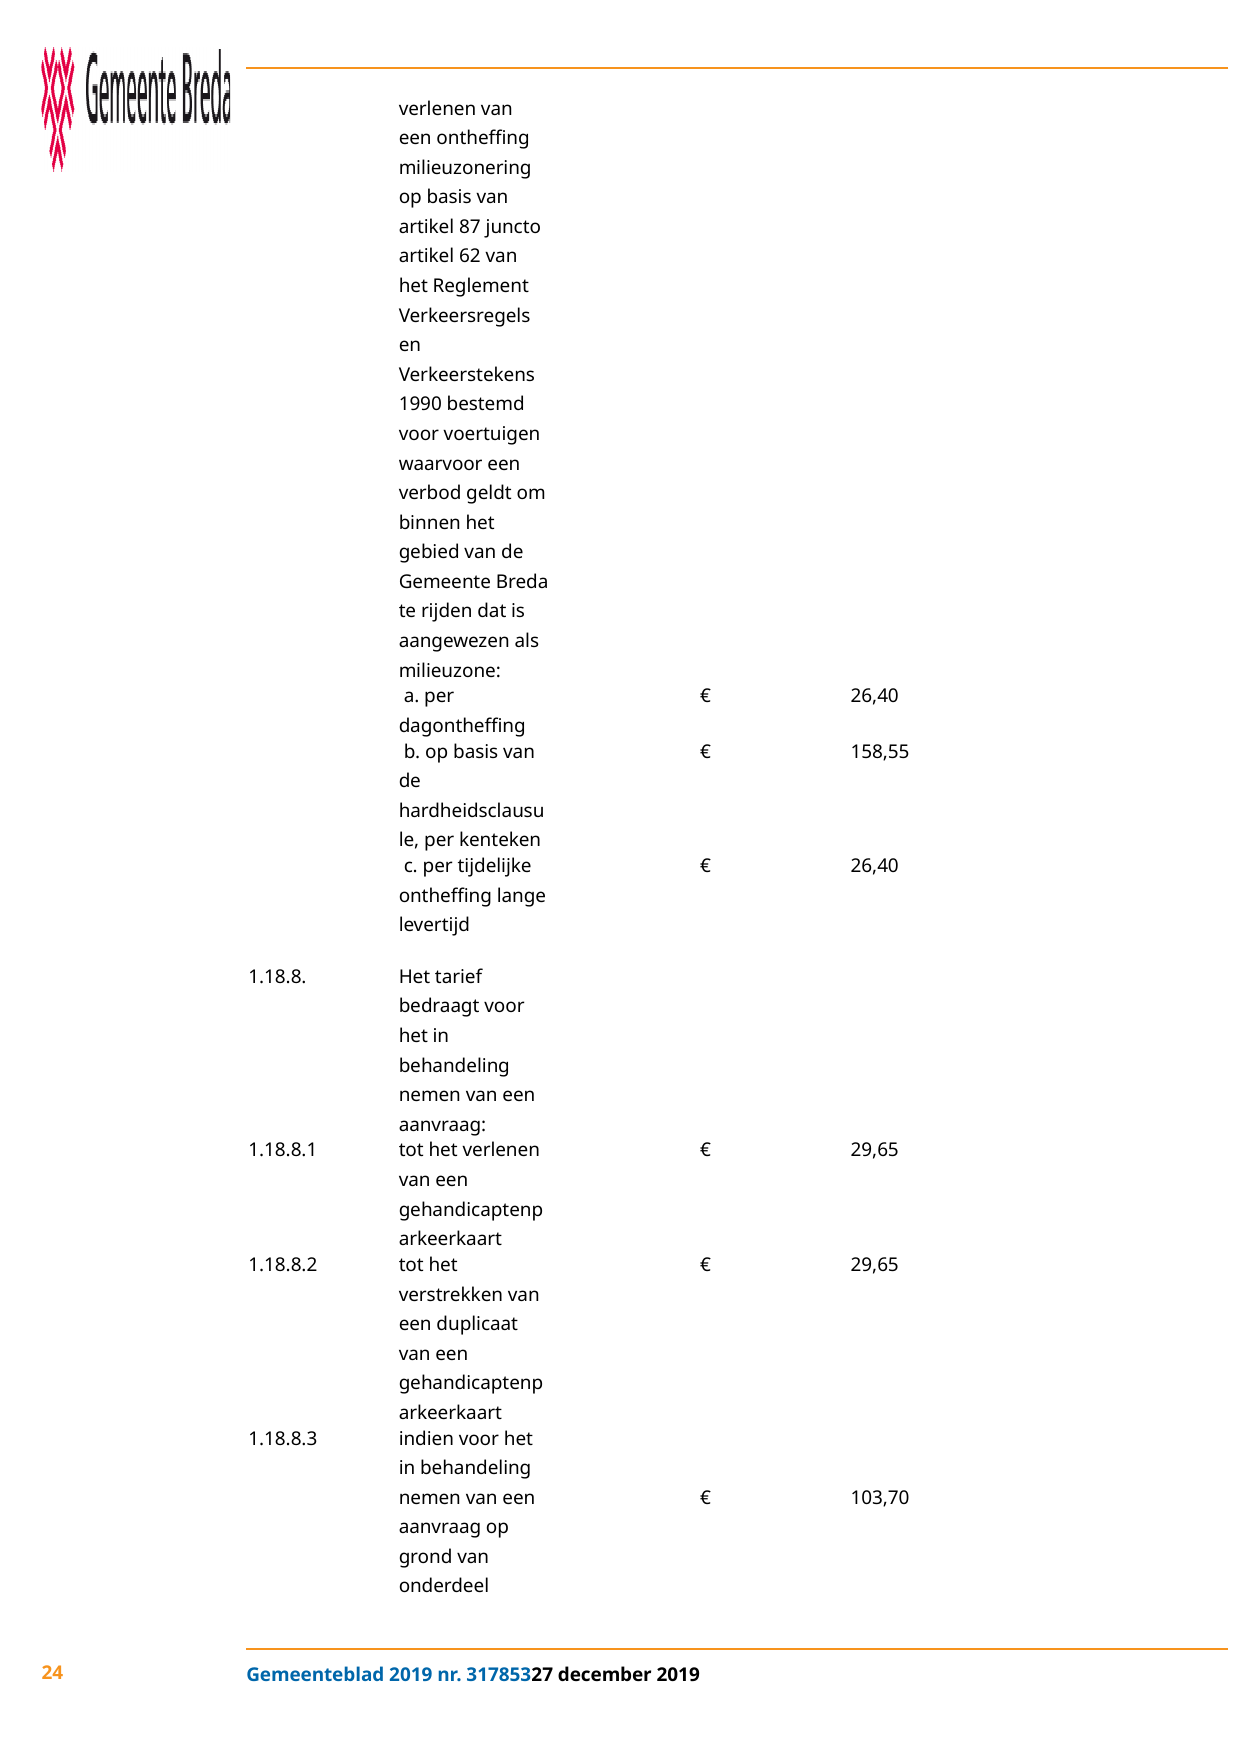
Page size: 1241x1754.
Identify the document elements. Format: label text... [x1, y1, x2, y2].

table_cell € [700, 1251, 850, 1425]
table_cell [399, 937, 549, 963]
table_cell 26,40 [850, 853, 1001, 937]
table_cell [248, 738, 398, 852]
table_cell b. op basis van de hardheidsclausule, per kenteken [399, 738, 549, 852]
table_cell 1.18.8.2 [248, 1251, 398, 1425]
table_cell [549, 853, 700, 937]
table_cell € [700, 1425, 850, 1598]
table_cell [700, 963, 850, 1137]
table_cell [700, 937, 850, 963]
table_cell [248, 937, 398, 963]
table_cell 1.18.8.3 [248, 1425, 398, 1598]
table_cell 103,70 [850, 1425, 1001, 1598]
table_cell € [700, 1137, 850, 1251]
table_cell tot het verlenen van een gehandicaptenparkeerkaart [399, 1137, 549, 1251]
table_cell € [700, 683, 850, 738]
table_cell [700, 95, 850, 683]
table_cell [549, 1251, 700, 1425]
table_cell 1.18.8. [248, 963, 398, 1137]
table_cell 29,65 [850, 1137, 1001, 1251]
table_cell Het tarief bedraagt voor het in behandeling nemen van een aanvraag: [399, 963, 549, 1137]
table_cell 29,65 [850, 1251, 1001, 1425]
table_cell [850, 963, 1001, 1137]
table_cell 1.18.8.1 [248, 1137, 398, 1251]
table_cell [850, 95, 1001, 683]
table_cell [549, 1425, 700, 1598]
table_cell indien voor het in behandeling nemen van een aanvraag op grond van onderdeel [399, 1425, 549, 1598]
table_cell [549, 937, 700, 963]
table_cell tot het verstrekken van een duplicaat van een gehandicaptenparkeerkaart [399, 1251, 549, 1425]
table_cell c. per tijdelijke ontheffing lange levertijd [399, 853, 549, 937]
table_cell [248, 95, 398, 683]
table_cell € [700, 738, 850, 852]
table_cell [549, 738, 700, 852]
table_cell € [700, 853, 850, 937]
table_cell [850, 937, 1001, 963]
table_cell verlenen van een ontheffing milieuzonering op basis van artikel 87 juncto artikel 62 van het Reglement Verkeersregels en Verkeerstekens 1990 bestemd voor voertuigen waarvoor een verbod geldt om binnen het gebied van de Gemeente Breda te rijden dat is aangewezen als milieuzone: [399, 95, 549, 683]
table_cell [549, 95, 700, 683]
table_cell [549, 1137, 700, 1251]
table_cell 158,55 [850, 738, 1001, 852]
table_cell [549, 683, 700, 738]
table_cell [248, 853, 398, 937]
picture [41, 47, 231, 172]
table_cell [549, 963, 700, 1137]
table_cell 26,40 [850, 683, 1001, 738]
table_cell [248, 683, 398, 738]
table_cell a. per dagontheffing [399, 683, 549, 738]
